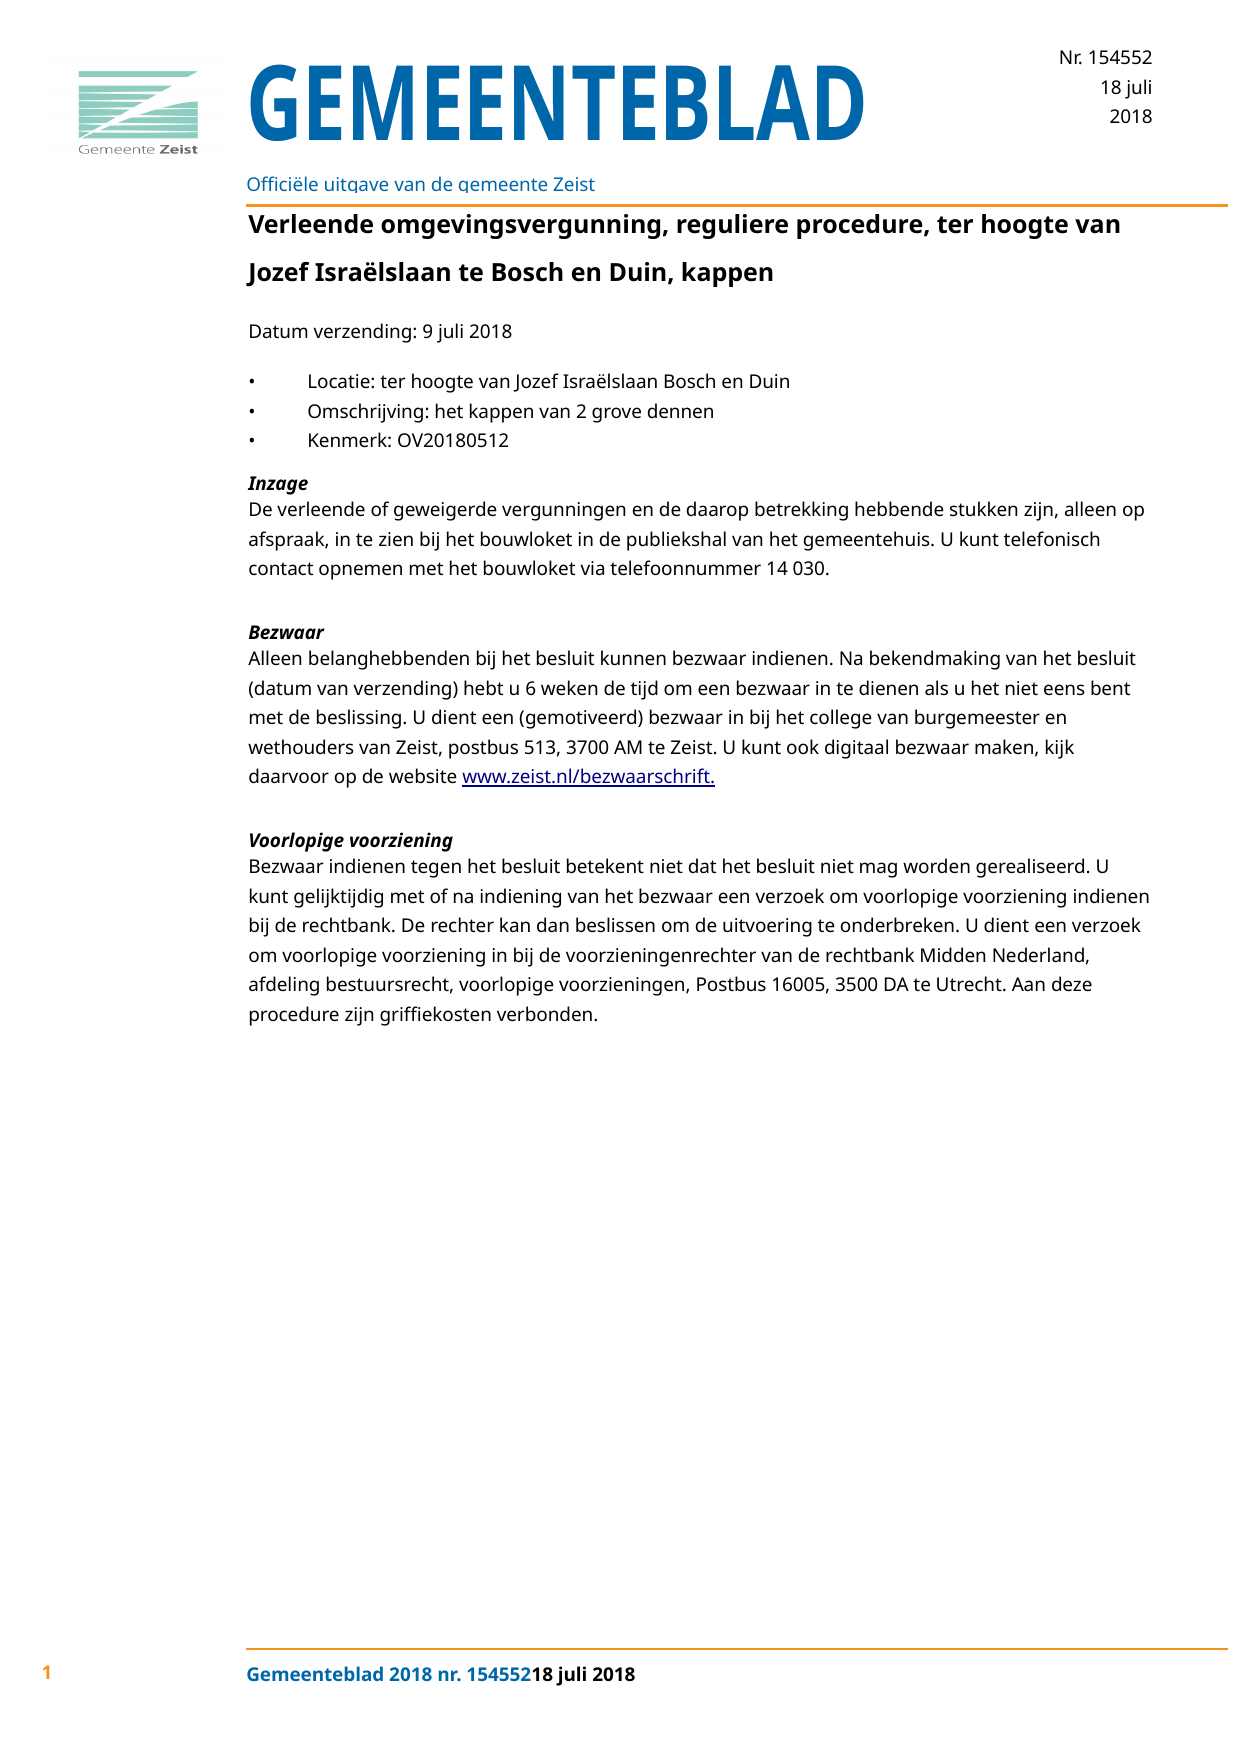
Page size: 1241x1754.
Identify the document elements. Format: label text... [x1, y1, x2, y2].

list Omschrijving: het kappen van 2 grove dennen [248, 398, 1152, 424]
text Inzage [248, 471, 1152, 496]
list Kenmerk: OV20180512 [248, 427, 1152, 453]
text Verleende omgevingsvergunning, reguliere procedure, ter hoogte van Jozef Israëlslaan te Bosch en Duin, kappen [248, 207, 1152, 288]
text Alleen belanghebbenden bij het besluit kunnen bezwaar indienen. Na bekendmaking van het besluit (datum van verzending) hebt u 6 weken de tijd om een bezwaar in te dienen als u het niet eens bent met de beslissing. U dient een (gemotiveerd) bezwaar in bij het college van burgemeester en wethouders van Zeist, postbus 513, 3700 AM te Zeist. U kunt ook digitaal bezwaar maken, kijk daarvoor op de website www.zeist.nl/bezwaarschrift. [248, 645, 1152, 789]
text De verleende of geweigerde vergunningen en de daarop betrekking hebbende stukken zijn, alleen op afspraak, in te zien bij het bouwloket in de publiekshal van het gemeentehuis. U kunt telefonisch contact opnemen met het bouwloket via telefoonnummer 14 030. [248, 496, 1152, 581]
list Locatie: ter hoogte van Jozef Israëlslaan Bosch en Duin [248, 368, 1152, 394]
text Bezwaar [248, 619, 1152, 645]
picture [41, 47, 231, 172]
text Voorlopige voorziening [248, 827, 1152, 853]
text Bezwaar indienen tegen het besluit betekent niet dat het besluit niet mag worden gerealiseerd. U kunt gelijktijdig met of na indiening van het bezwaar een verzoek om voorlopige voorziening indienen bij de rechtbank. De rechter kan dan beslissen om de uitvoering te onderbreken. U dient een verzoek om voorlopige voorziening in bij de voorzieningenrechter van de rechtbank Midden Nederland, afdeling bestuursrecht, voorlopige voorzieningen, Postbus 16005, 3500 DA te Utrecht. Aan deze procedure zijn griffiekosten verbonden. [248, 853, 1152, 1027]
text Datum verzending: 9 juli 2018 [248, 318, 1152, 344]
